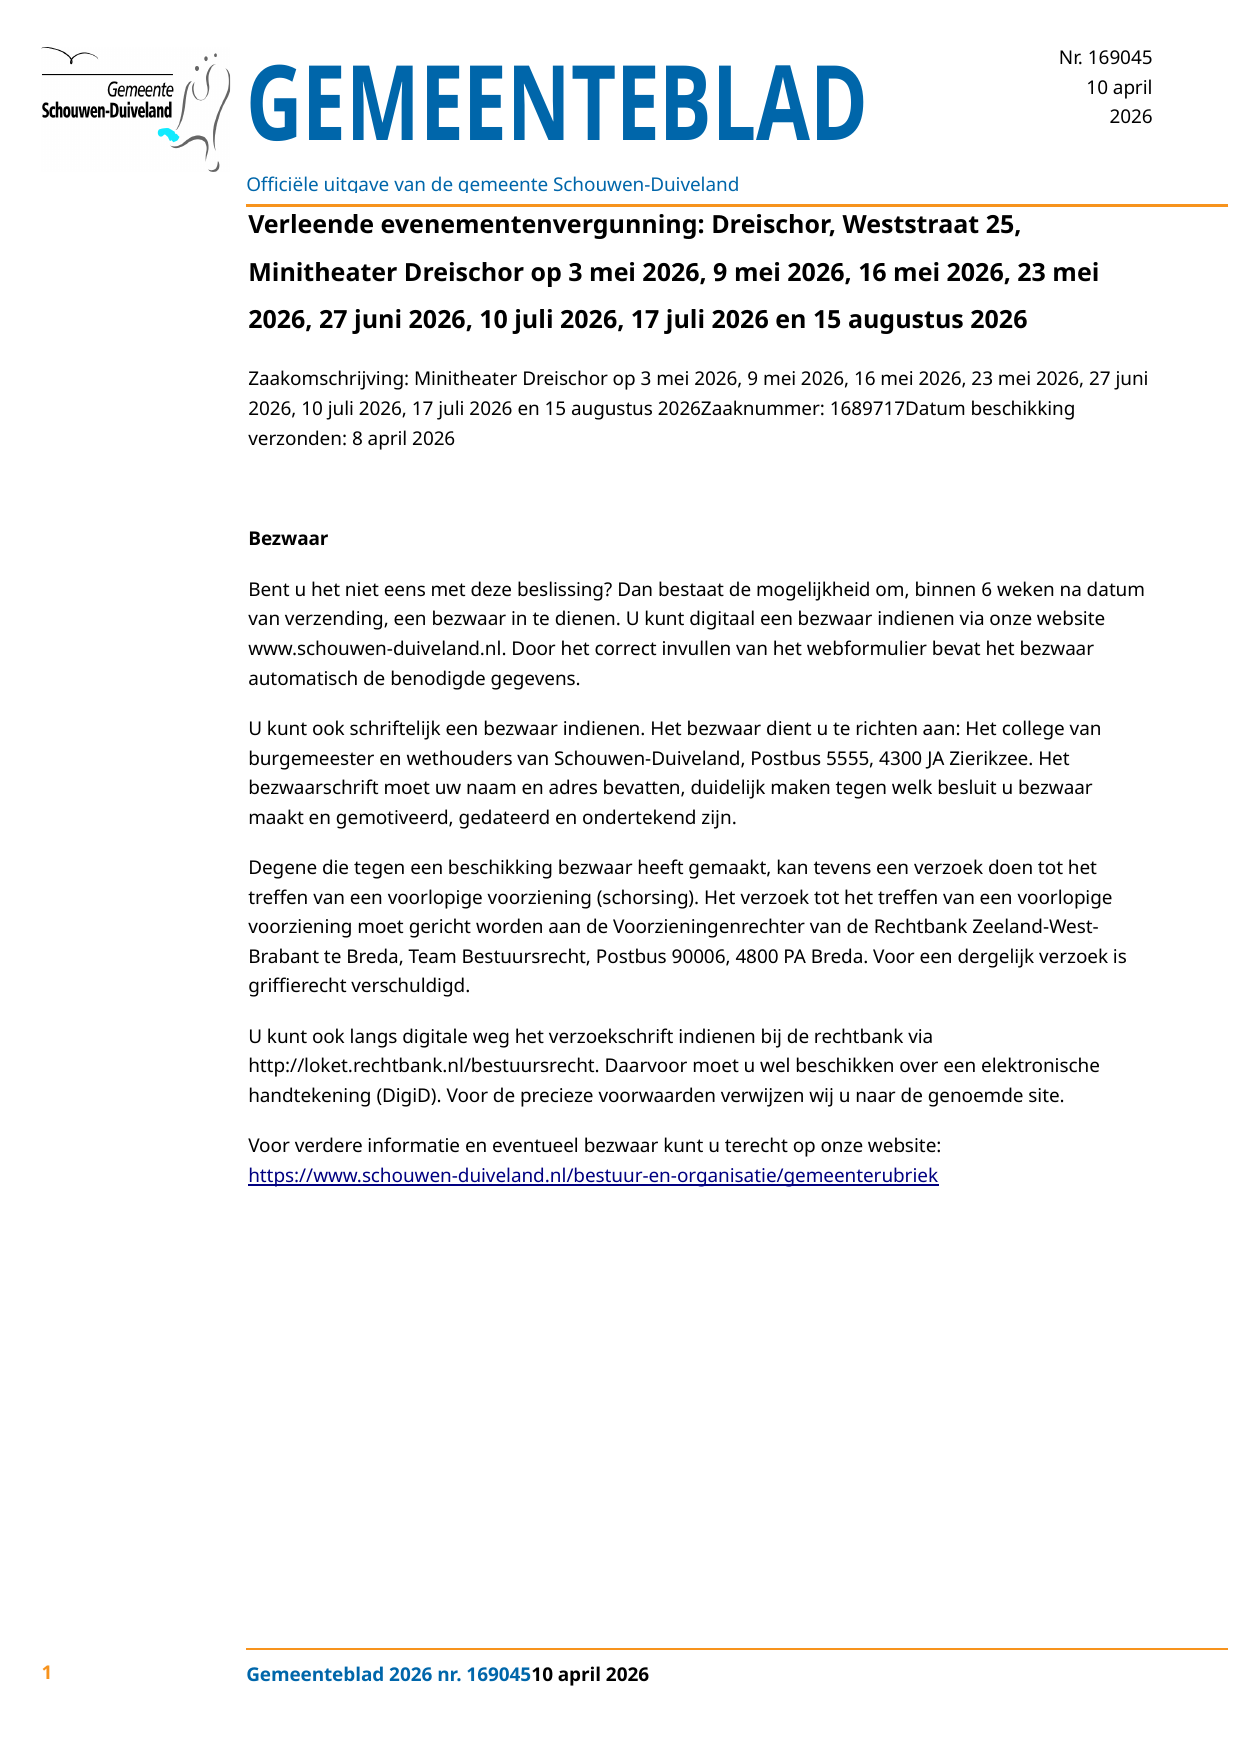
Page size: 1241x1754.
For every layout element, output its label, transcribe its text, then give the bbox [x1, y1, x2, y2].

text Bent u het niet eens met deze beslissing? Dan bestaat de mogelijkheid om, binnen 6 weken na datum van verzending, een bezwaar in te dienen. U kunt digitaal een bezwaar indienen via onze website www.schouwen-duiveland.nl. Door het correct invullen van het webformulier bevat het bezwaar automatisch de benodigde gegevens. [248, 576, 1152, 690]
text Zaakomschrijving: Minitheater Dreischor op 3 mei 2026, 9 mei 2026, 16 mei 2026, 23 mei 2026, 27 juni 2026, 10 juli 2026, 17 juli 2026 en 15 augustus 2026Zaaknummer: 1689717Datum beschikking verzonden: 8 april 2026 [248, 366, 1152, 450]
picture [41, 47, 231, 172]
text U kunt ook langs digitale weg het verzoekschrift indienen bij de rechtbank via http://loket.rechtbank.nl/bestuursrecht. Daarvoor moet u wel beschikken over een elektronische handtekening (DigiD). Voor de precieze voorwaarden verwijzen wij u naar de genoemde site. [248, 1023, 1152, 1108]
text Voor verdere informatie en eventueel bezwaar kunt u terecht op onze website: https://www.schouwen-duiveland.nl/bestuur-en-organisatie/gemeenterubriek [248, 1133, 1152, 1188]
text Verleende evenementenvergunning: Dreischor, Weststraat 25, Minitheater Dreischor op 3 mei 2026, 9 mei 2026, 16 mei 2026, 23 mei 2026, 27 juni 2026, 10 juli 2026, 17 juli 2026 en 15 augustus 2026 [248, 207, 1152, 336]
text U kunt ook schriftelijk een bezwaar indienen. Het bezwaar dient u te richten aan: Het college van burgemeester en wethouders van Schouwen-Duiveland, Postbus 5555, 4300 JA Zierikzee. Het bezwaarschrift moet uw naam en adres bevatten, duidelijk maken tegen welk besluit u bezwaar maakt en gemotiveerd, gedateerd en ondertekend zijn. [248, 715, 1152, 829]
text Bezwaar [248, 526, 1152, 551]
text Degene die tegen een beschikking bezwaar heeft gemaakt, kan tevens een verzoek doen tot het treffen van een voorlopige voorziening (schorsing). Het verzoek tot het treffen van een voorlopige voorziening moet gericht worden aan de Voorzieningenrechter van de Rechtbank Zeeland-West-Brabant te Breda, Team Bestuursrecht, Postbus 90006, 4800 PA Breda. Voor een dergelijk verzoek is griffierecht verschuldigd. [248, 854, 1152, 998]
